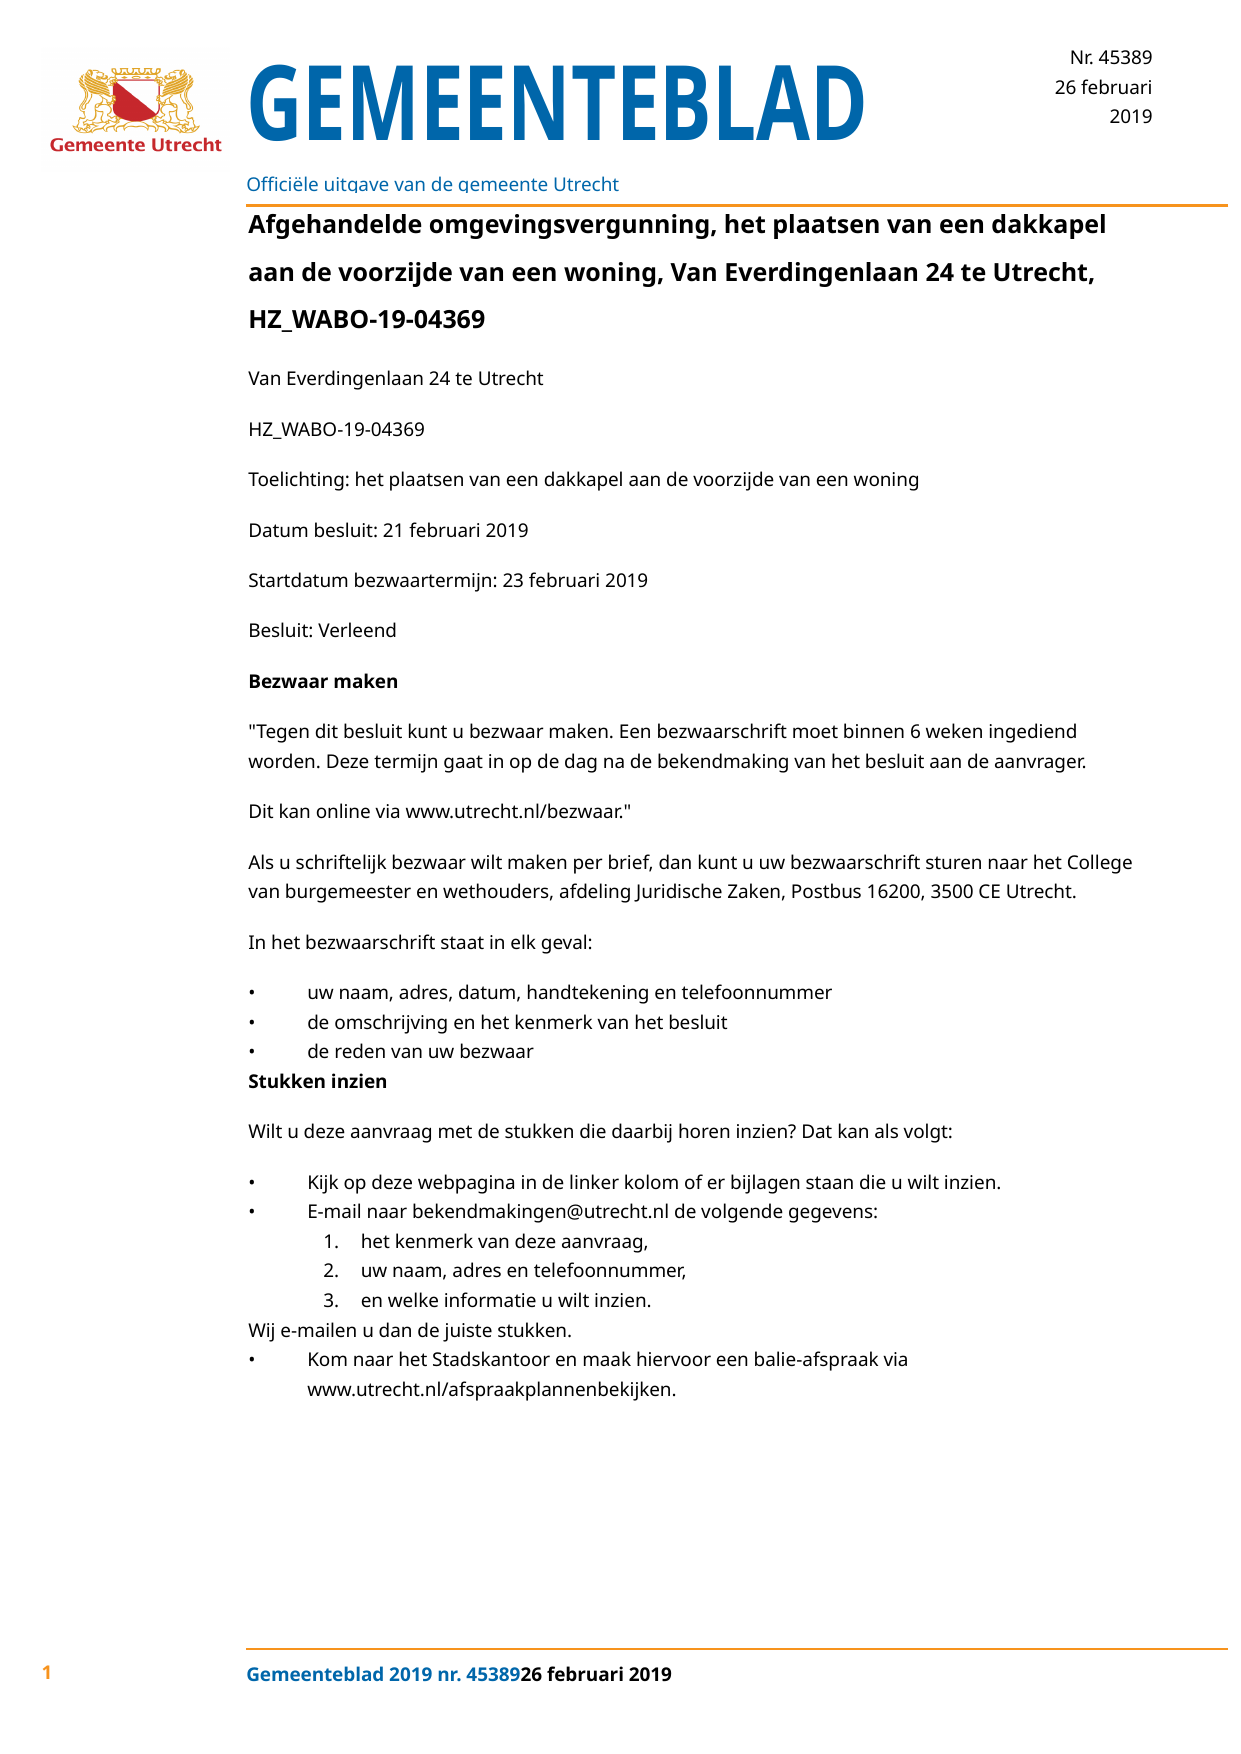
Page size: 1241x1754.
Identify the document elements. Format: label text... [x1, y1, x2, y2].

text HZ_WABO-19-04369 [248, 416, 1152, 442]
text In het bezwaarschrift staat in elk geval: [248, 929, 1152, 954]
list uw naam, adres en telefoonnummer, [323, 1258, 1152, 1283]
list Kijk op deze webpagina in de linker kolom of er bijlagen staan die u wilt inzien. [248, 1169, 1152, 1194]
text Dit kan online via www.utrecht.nl/bezwaar." [248, 798, 1152, 824]
list uw naam, adres, datum, handtekening en telefoonnummer [248, 979, 1152, 1005]
text "Tegen dit besluit kunt u bezwaar maken. Een bezwaarschrift moet binnen 6 weken ingediend worden. Deze termijn gaat in op de dag na de bekendmaking van het besluit aan de aanvrager. [248, 718, 1152, 774]
text Wilt u deze aanvraag met de stukken die daarbij horen inzien? Dat kan als volgt: [248, 1118, 1152, 1144]
list en welke informatie u wilt inzien. [323, 1287, 1152, 1313]
list de reden van uw bezwaar [248, 1038, 1152, 1064]
text Stukken inzien [248, 1068, 1152, 1094]
list het kenmerk van deze aanvraag, [323, 1228, 1152, 1254]
text Wij e-mailen u dan de juiste stukken. [248, 1317, 1152, 1342]
text Als u schriftelijk bezwaar wilt maken per brief, dan kunt u uw bezwaarschrift sturen naar het College van burgemeester en wethouders, afdeling Juridische Zaken, Postbus 16200, 3500 CE Utrecht. [248, 849, 1152, 904]
list Kom naar het Stadskantoor en maak hiervoor een balie-afspraak via www.utrecht.nl/afspraakplannenbekijken. [248, 1346, 1152, 1402]
list E-mail naar bekendmakingen@utrecht.nl de volgende gegevens: [248, 1198, 1152, 1224]
text Afgehandelde omgevingsvergunning, het plaatsen van een dakkapel aan de voorzijde van een woning, Van Everdingenlaan 24 te Utrecht, HZ_WABO-19-04369 [248, 207, 1152, 336]
text Datum besluit: 21 februari 2019 [248, 517, 1152, 542]
text Besluit: Verleend [248, 618, 1152, 643]
text Bezwaar maken [248, 668, 1152, 694]
text Van Everdingenlaan 24 te Utrecht [248, 366, 1152, 391]
picture [41, 47, 231, 172]
text Toelichting: het plaatsen van een dakkapel aan de voorzijde van een woning [248, 466, 1152, 492]
list de omschrijving en het kenmerk van het besluit [248, 1009, 1152, 1034]
text Startdatum bezwaartermijn: 23 februari 2019 [248, 567, 1152, 593]
